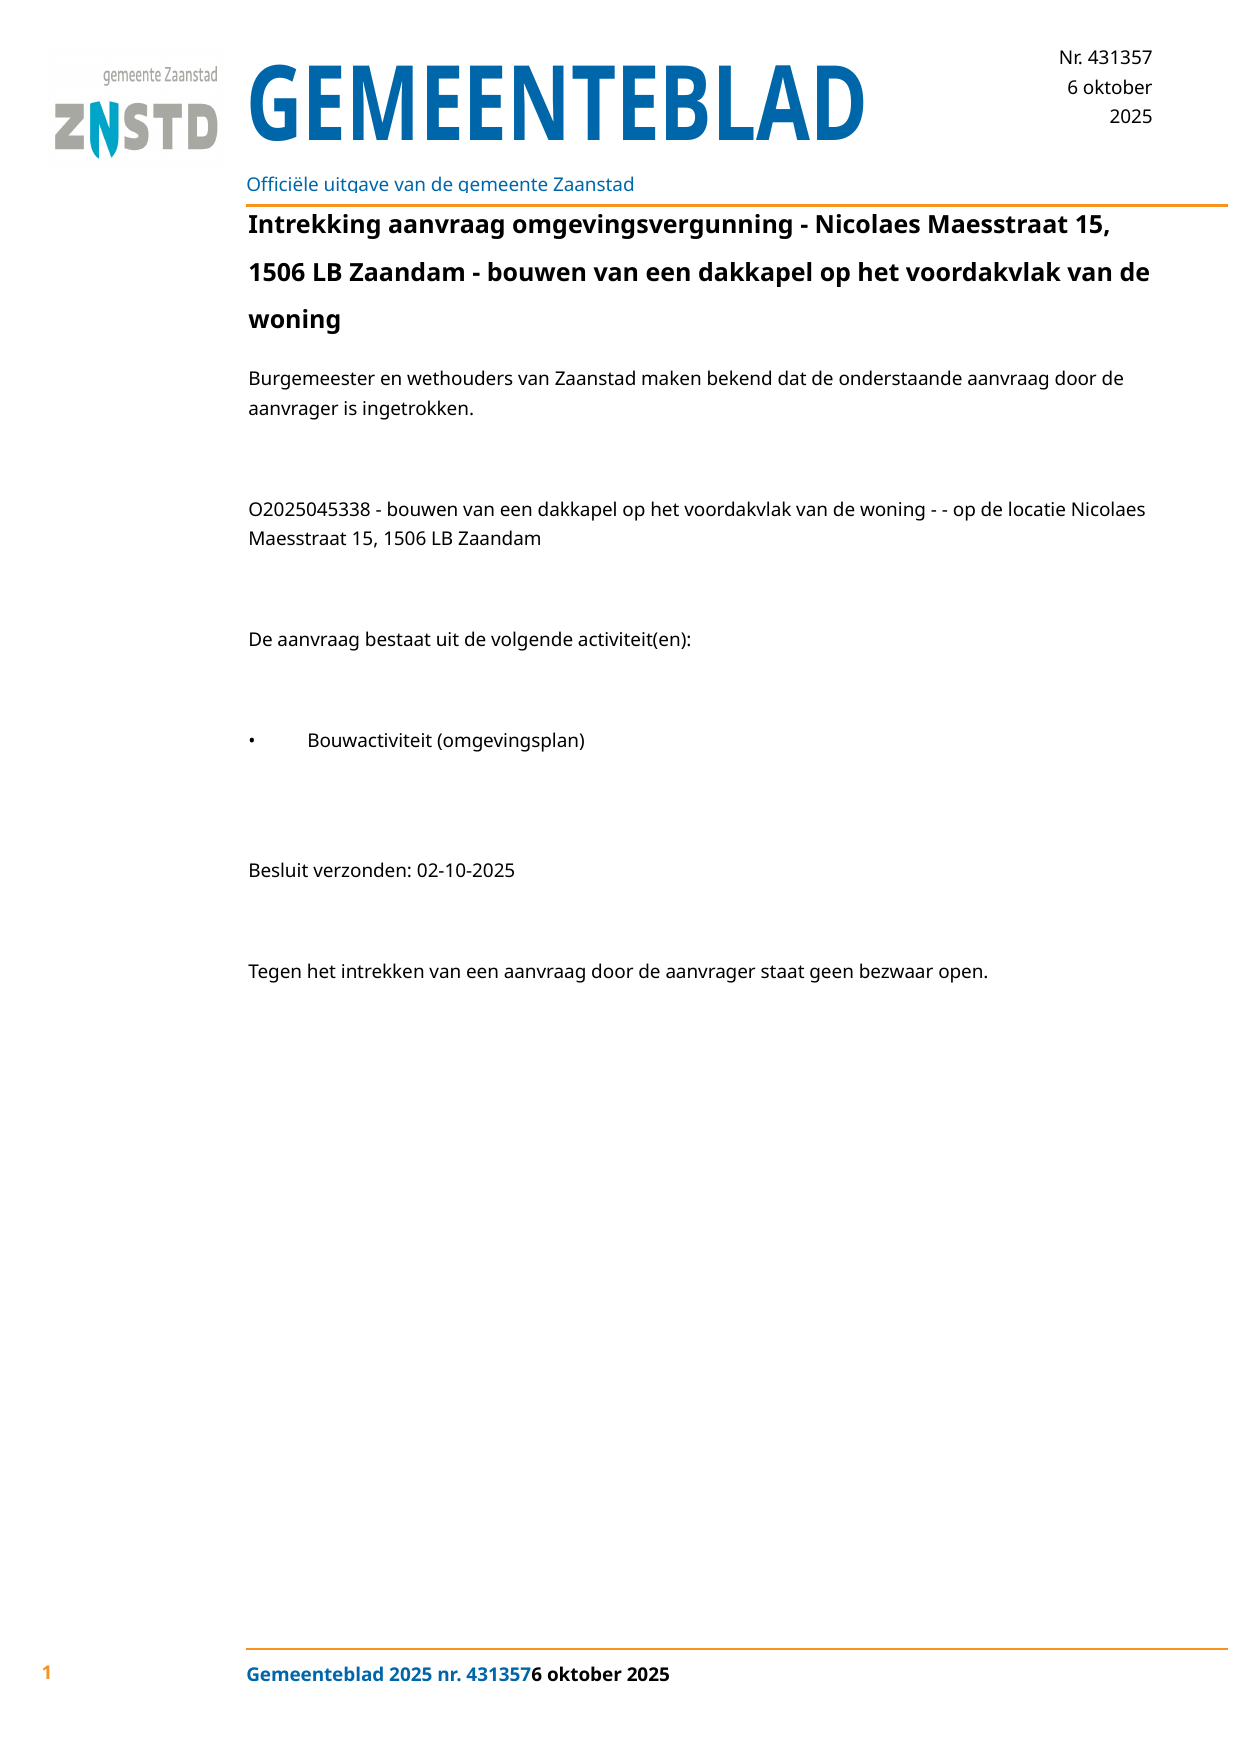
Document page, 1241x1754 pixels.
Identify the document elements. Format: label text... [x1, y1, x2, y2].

list Bouwactiviteit (omgevingsplan) [248, 727, 1152, 753]
text De aanvraag bestaat uit de volgende activiteit(en): [248, 626, 1152, 652]
text Besluit verzonden: 02-10-2025 [248, 858, 1152, 883]
text Tegen het intrekken van een aanvraag door de aanvrager staat geen bezwaar open. [248, 958, 1152, 984]
text Intrekking aanvraag omgevingsvergunning - Nicolaes Maesstraat 15, 1506 LB Zaandam - bouwen van een dakkapel op het voordakvlak van de woning [248, 207, 1152, 336]
text O2025045338 - bouwen van een dakkapel op het voordakvlak van de woning - - op de locatie Nicolaes Maesstraat 15, 1506 LB Zaandam [248, 496, 1152, 551]
text Burgemeester en wethouders van Zaanstad maken bekend dat de onderstaande aanvraag door de aanvrager is ingetrokken. [248, 366, 1152, 421]
picture [41, 47, 231, 172]
